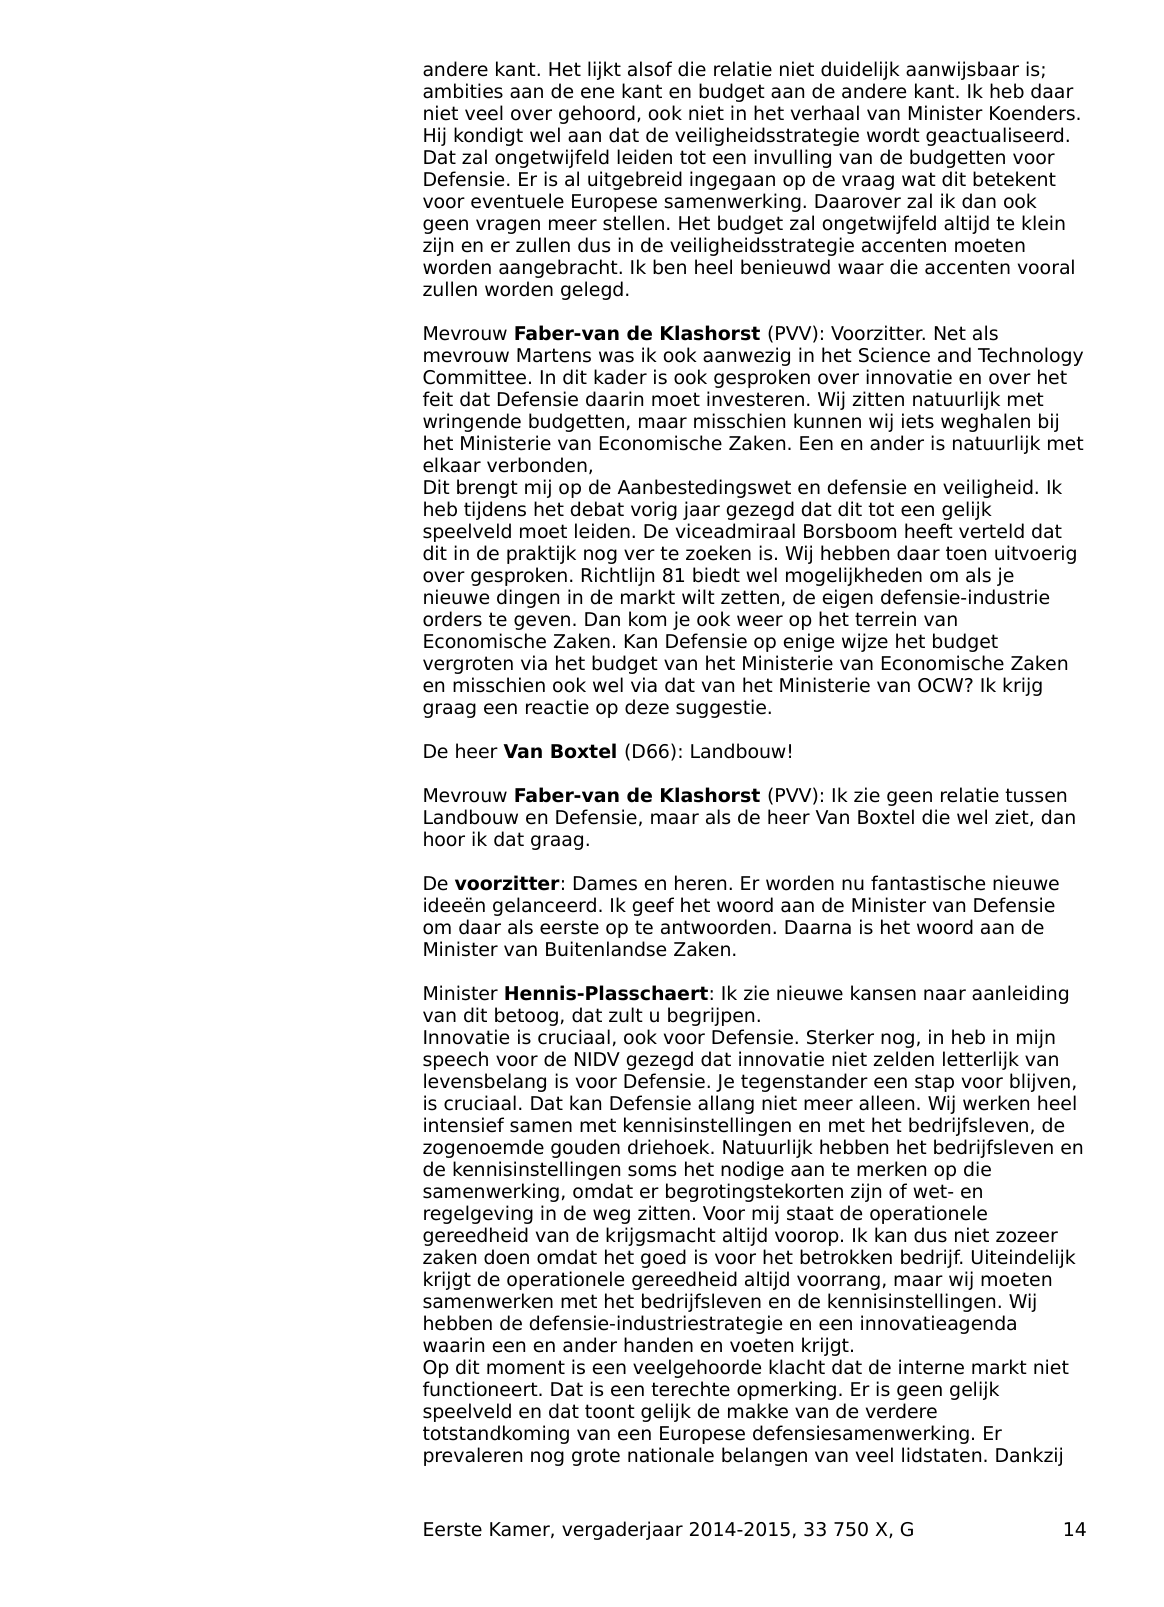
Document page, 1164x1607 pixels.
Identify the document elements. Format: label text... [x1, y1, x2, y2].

text Innovatie is cruciaal, ook voor Defensie. Sterker nog, in heb in mijn speech voor de NIDV gezegd dat innovatie niet zelden letterlijk van levensbelang is voor Defensie. Je tegenstander een stap voor blijven, is cruciaal. Dat kan Defensie allang niet meer alleen. Wij werken heel intensief samen met kennisinstellingen en met het bedrijfsleven, de zogenoemde gouden driehoek. Natuurlijk hebben het bedrijfsleven en de kennisinstellingen soms het nodige aan te merken op die samenwerking, omdat er begrotingstekorten zijn of wet- en regelgeving in de weg zitten. Voor mij staat de operationele gereedheid van de krijgsmacht altijd voorop. Ik kan dus niet zozeer zaken doen omdat het goed is voor het betrokken bedrijf. Uiteindelijk krijgt de operationele gereedheid altijd voorrang, maar wij moeten samenwerken met het bedrijfsleven en de kennisinstellingen. Wij hebben de defensie-industriestrategie en een innovatieagenda waarin een en ander handen en voeten krijgt. [422, 1027, 1087, 1357]
text De voorzitter: Dames en heren. Er worden nu fantastische nieuwe ideeën gelanceerd. Ik geef het woord aan de Minister van Defensie om daar als eerste op te antwoorden. Daarna is het woord aan de Minister van Buitenlandse Zaken. [422, 873, 1087, 961]
text De heer Van Boxtel (D66): Landbouw! [422, 741, 1087, 763]
text Dit brengt mij op de Aanbestedingswet en defensie en veiligheid. Ik heb tijdens het debat vorig jaar gezegd dat dit tot een gelijk speelveld moet leiden. De viceadmiraal Borsboom heeft verteld dat dit in de praktijk nog ver te zoeken is. Wij hebben daar toen uitvoerig over gesproken. Richtlijn 81 biedt wel mogelijkheden om als je nieuwe dingen in de markt wilt zetten, de eigen defensie-industrie orders te geven. Dan kom je ook weer op het terrein van Economische Zaken. Kan Defensie op enige wijze het budget vergroten via het budget van het Ministerie van Economische Zaken en misschien ook wel via dat van het Ministerie van OCW? Ik krijg graag een reactie op deze suggestie. [422, 477, 1087, 719]
text Op dit moment is een veelgehoorde klacht dat de interne markt niet functioneert. Dat is een terechte opmerking. Er is geen gelijk speelveld en dat toont gelijk de makke van de verdere totstandkoming van een Europese defensiesamenwerking. Er prevaleren nog grote nationale belangen van veel lidstaten. Dankzij [422, 1357, 1087, 1467]
text Mevrouw Faber-van de Klashorst (PVV): Voorzitter. Net als mevrouw Martens was ik ook aanwezig in het Science and Technology Committee. In dit kader is ook gesproken over innovatie en over het feit dat Defensie daarin moet investeren. Wij zitten natuurlijk met wringende budgetten, maar misschien kunnen wij iets weghalen bij het Ministerie van Economische Zaken. Een en ander is natuurlijk met elkaar verbonden, [422, 323, 1087, 477]
text andere kant. Het lijkt alsof die relatie niet duidelijk aanwijsbaar is; ambities aan de ene kant en budget aan de andere kant. Ik heb daar niet veel over gehoord, ook niet in het verhaal van Minister Koenders. Hij kondigt wel aan dat de veiligheidsstrategie wordt geactualiseerd. Dat zal ongetwijfeld leiden tot een invulling van de budgetten voor Defensie. Er is al uitgebreid ingegaan op de vraag wat dit betekent voor eventuele Europese samenwerking. Daarover zal ik dan ook geen vragen meer stellen. Het budget zal ongetwijfeld altijd te klein zijn en er zullen dus in de veiligheidsstrategie accenten moeten worden aangebracht. Ik ben heel benieuwd waar die accenten vooral zullen worden gelegd. [422, 59, 1087, 301]
text Minister Hennis-Plasschaert: Ik zie nieuwe kansen naar aanleiding van dit betoog, dat zult u begrijpen. [422, 983, 1087, 1027]
text Mevrouw Faber-van de Klashorst (PVV): Ik zie geen relatie tussen Landbouw en Defensie, maar als de heer Van Boxtel die wel ziet, dan hoor ik dat graag. [422, 785, 1087, 851]
